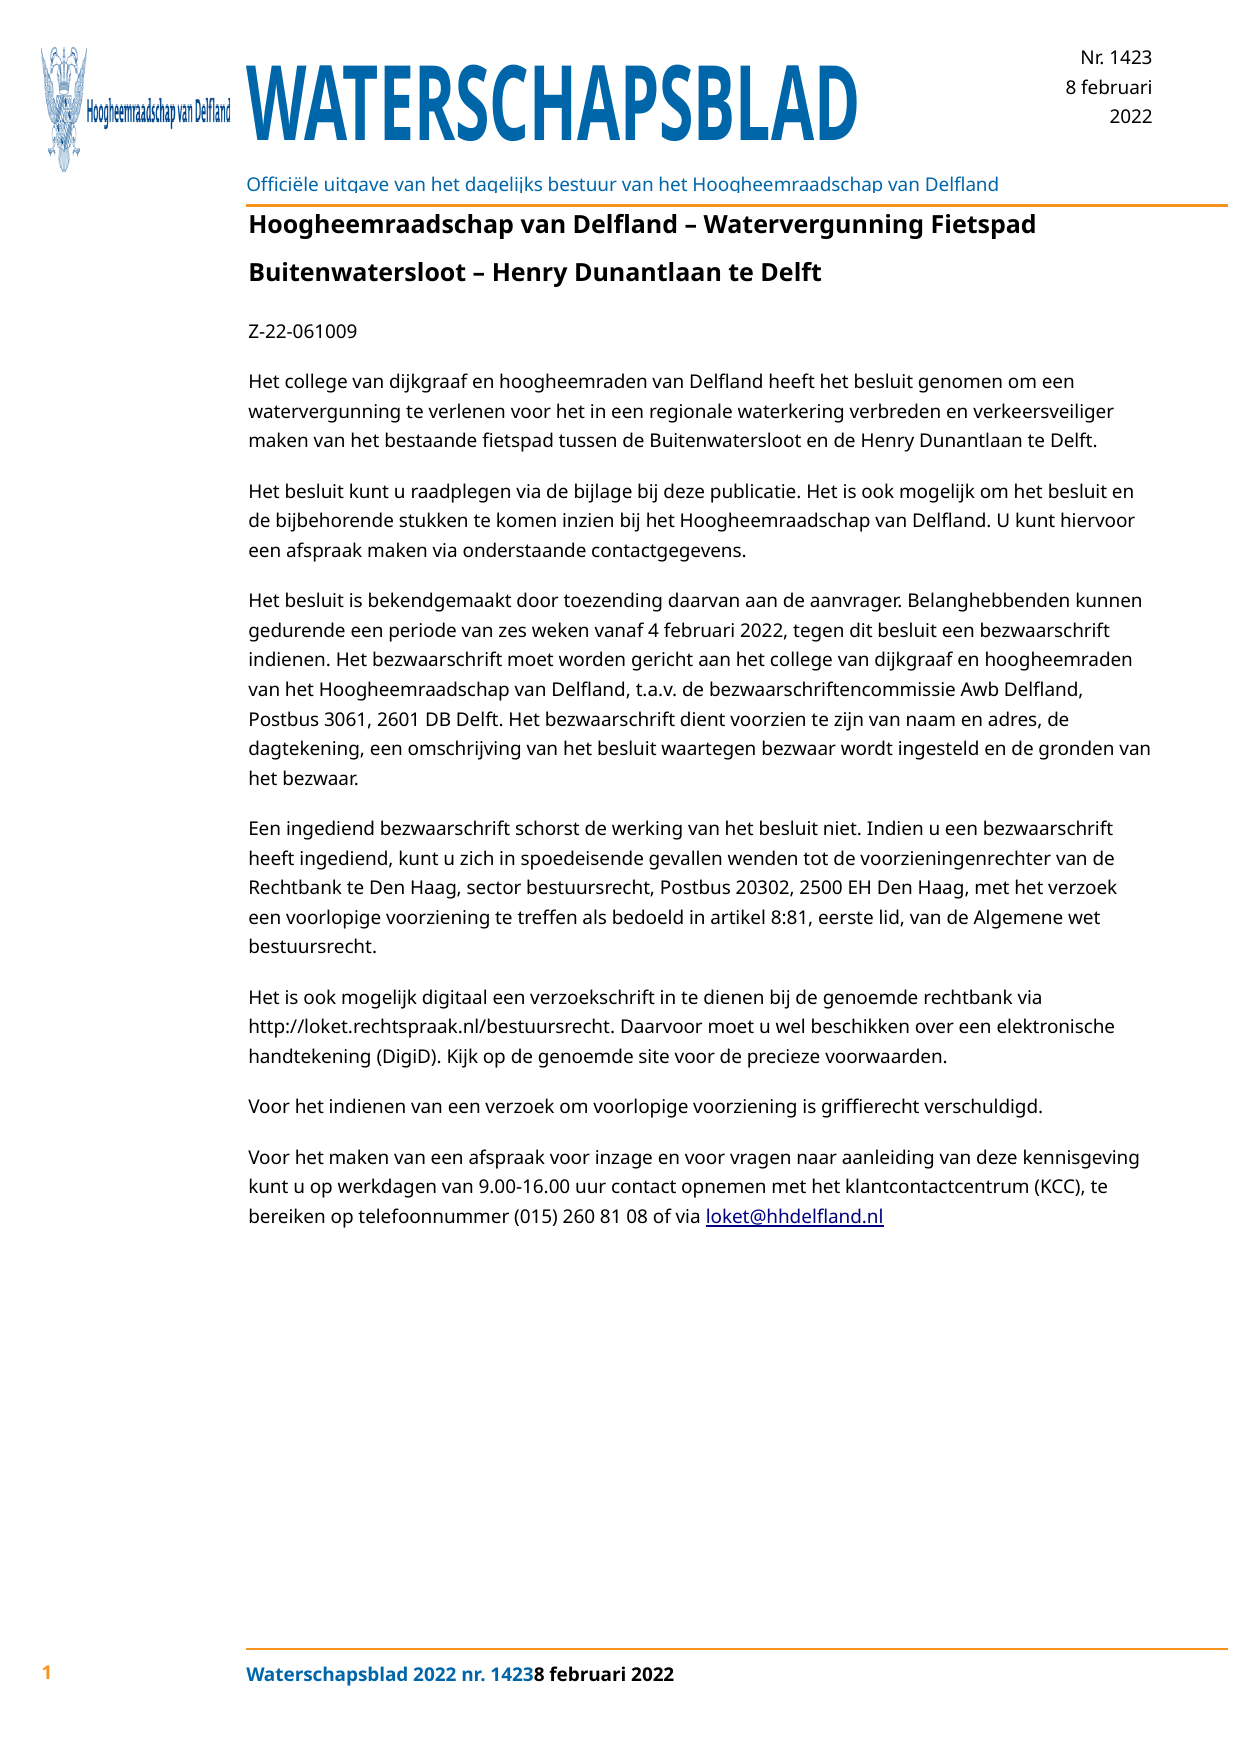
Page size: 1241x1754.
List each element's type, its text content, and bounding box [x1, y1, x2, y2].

picture [41, 47, 231, 172]
text Hoogheemraadschap van Delfland – Watervergunning Fietspad Buitenwatersloot – Henry Dunantlaan te Delft [248, 207, 1152, 288]
text Het besluit kunt u raadplegen via de bijlage bij deze publicatie. Het is ook mogelijk om het besluit en de bijbehorende stukken te komen inzien bij het Hoogheemraadschap van Delfland. U kunt hiervoor een afspraak maken via onderstaande contactgegevens. [248, 478, 1152, 563]
text Voor het maken van een afspraak voor inzage en voor vragen naar aanleiding van deze kennisgeving kunt u op werkdagen van 9.00-16.00 uur contact opnemen met het klantcontactcentrum (KCC), te bereiken op telefoonnummer (015) 260 81 08 of via loket@hhdelfland.nl [248, 1144, 1152, 1229]
text Het besluit is bekendgemaakt door toezending daarvan aan de aanvrager. Belanghebbenden kunnen gedurende een periode van zes weken vanaf 4 februari 2022, tegen dit besluit een bezwaarschrift indienen. Het bezwaarschrift moet worden gericht aan het college van dijkgraaf en hoogheemraden van het Hoogheemraadschap van Delfland, t.a.v. de bezwaarschriftencommissie Awb Delfland, Postbus 3061, 2601 DB Delft. Het bezwaarschrift dient voorzien te zijn van naam en adres, de dagtekening, een omschrijving van het besluit waartegen bezwaar wordt ingesteld en de gronden van het bezwaar. [248, 587, 1152, 791]
text Voor het indienen van een verzoek om voorlopige voorziening is griffierecht verschuldigd. [248, 1094, 1152, 1119]
text Het is ook mogelijk digitaal een verzoekschrift in te dienen bij de genoemde rechtbank via http://loket.rechtspraak.nl/bestuursrecht. Daarvoor moet u wel beschikken over een elektronische handtekening (DigiD). Kijk op de genoemde site voor de precieze voorwaarden. [248, 984, 1152, 1069]
text Z-22-061009 [248, 318, 1152, 344]
text Een ingediend bezwaarschrift schorst de werking van het besluit niet. Indien u een bezwaarschrift heeft ingediend, kunt u zich in spoedeisende gevallen wenden tot de voorzieningenrechter van de Rechtbank te Den Haag, sector bestuursrecht, Postbus 20302, 2500 EH Den Haag, met het verzoek een voorlopige voorziening te treffen als bedoeld in artikel 8:81, eerste lid, van de Algemene wet bestuursrecht. [248, 815, 1152, 959]
text Het college van dijkgraaf en hoogheemraden van Delfland heeft het besluit genomen om een watervergunning te verlenen voor het in een regionale waterkering verbreden en verkeersveiliger maken van het bestaande fietspad tussen de Buitenwatersloot en de Henry Dunantlaan te Delft. [248, 368, 1152, 453]
